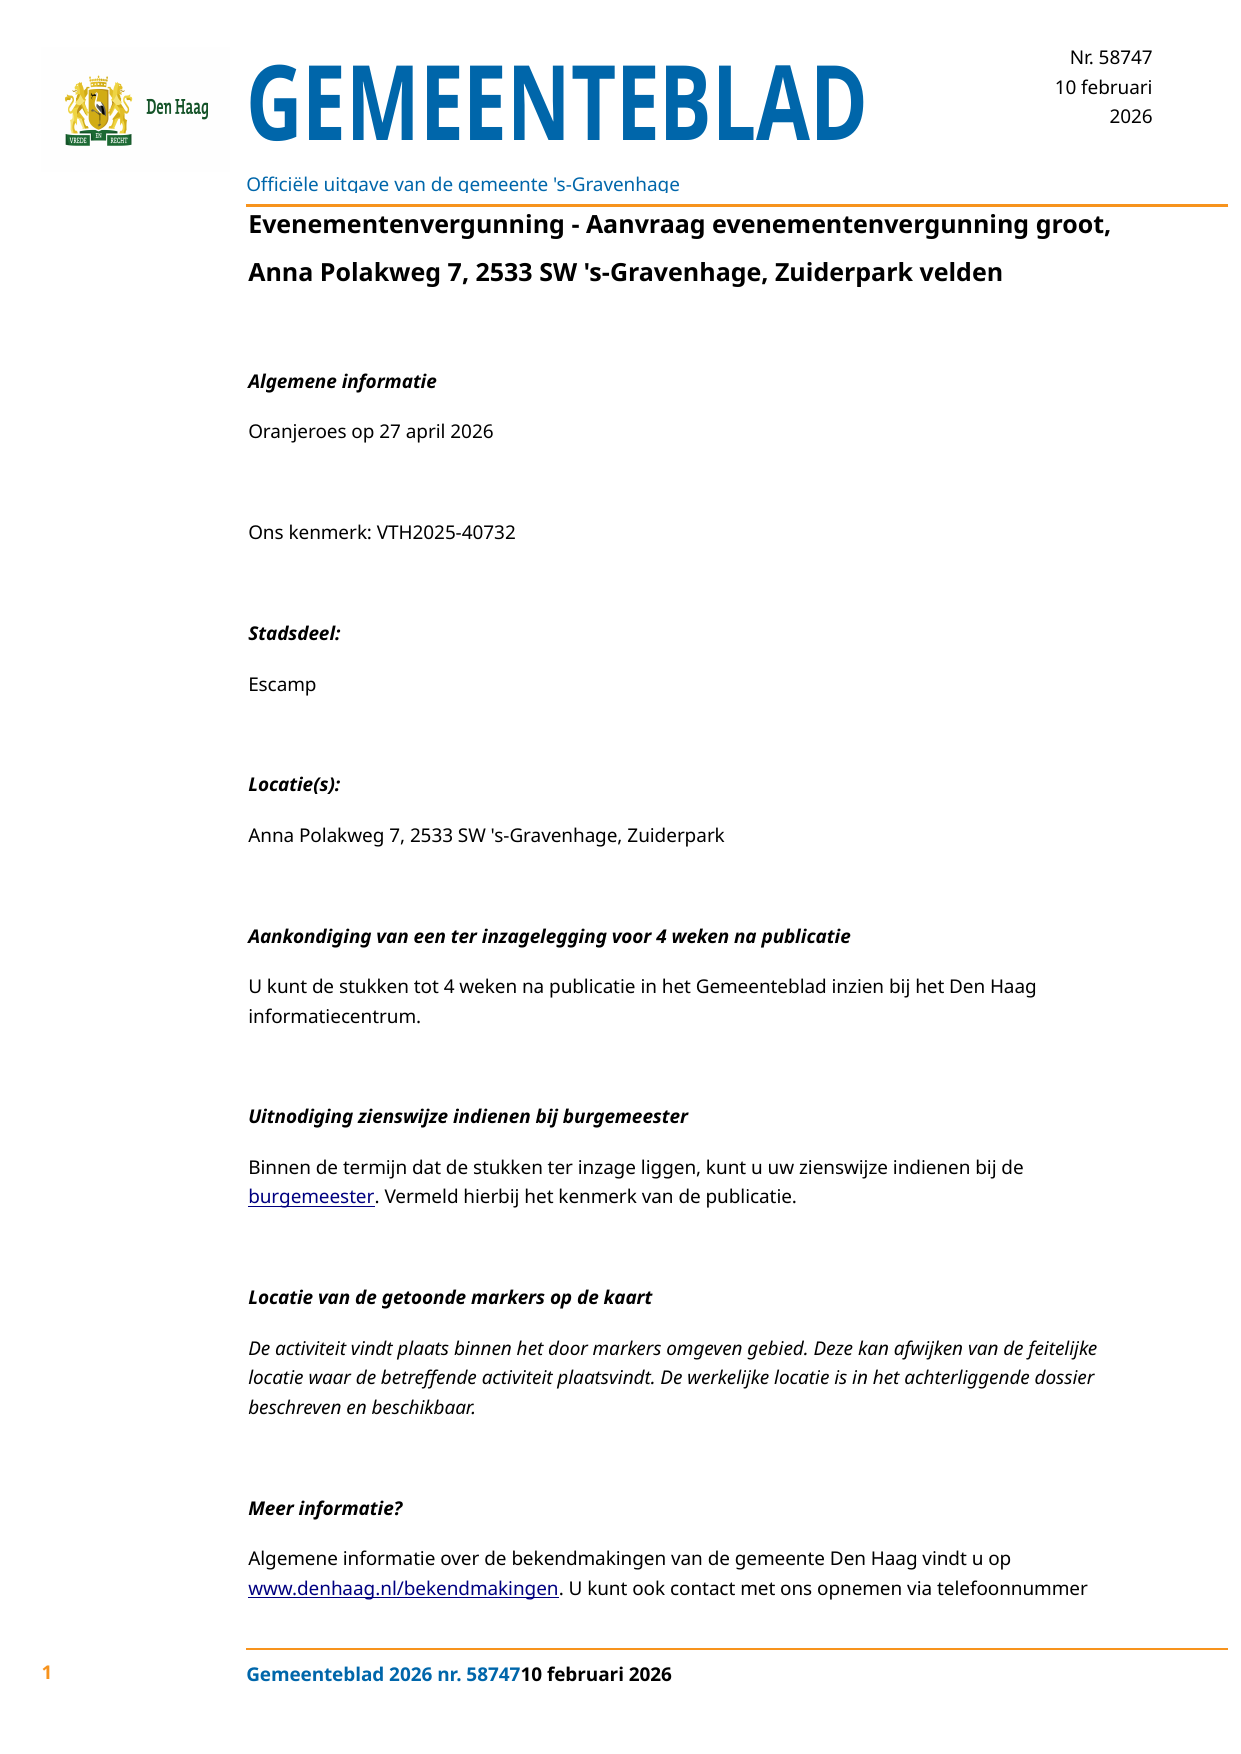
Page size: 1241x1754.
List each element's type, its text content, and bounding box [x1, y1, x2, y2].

picture [41, 47, 231, 172]
text Oranjeroes op 27 april 2026 [248, 419, 1152, 444]
text Aankondiging van een ter inzagelegging voor 4 weken na publicatie [248, 923, 1152, 949]
text Locatie(s): [248, 772, 1152, 797]
text Uitnodiging zienswijze indienen bij burgemeester [248, 1104, 1152, 1129]
text Algemene informatie over de bekendmakingen van de gemeente Den Haag vindt u op www.denhaag.nl/bekendmakingen. U kunt ook contact met ons opnemen via telefoonnummer [248, 1545, 1152, 1601]
text Anna Polakweg 7, 2533 SW 's-Gravenhage, Zuiderpark [248, 822, 1152, 848]
text Ons kenmerk: VTH2025-40732 [248, 519, 1152, 545]
text Binnen de termijn dat de stukken ter inzage liggen, kunt u uw zienswijze indienen bij de burgemeester. Vermeld hierbij het kenmerk van de publicatie. [248, 1154, 1152, 1209]
text Locatie van de getoonde markers op de kaart [248, 1284, 1152, 1310]
text Stadsdeel: [248, 620, 1152, 646]
text Meer informatie? [248, 1495, 1152, 1521]
text De activiteit vindt plaats binnen het door markers omgeven gebied. Deze kan afwijken van de feitelijke locatie waar de betreffende activiteit plaatsvindt. De werkelijke locatie is in het achterliggende dossier beschreven en beschikbaar. [248, 1335, 1152, 1420]
text Escamp [248, 671, 1152, 697]
text U kunt de stukken tot 4 weken na publicatie in het Gemeenteblad inzien bij het Den Haag informatiecentrum. [248, 973, 1152, 1029]
text Evenementenvergunning - Aanvraag evenementenvergunning groot, Anna Polakweg 7, 2533 SW 's-Gravenhage, Zuiderpark velden [248, 207, 1152, 288]
text Algemene informatie [248, 368, 1152, 394]
